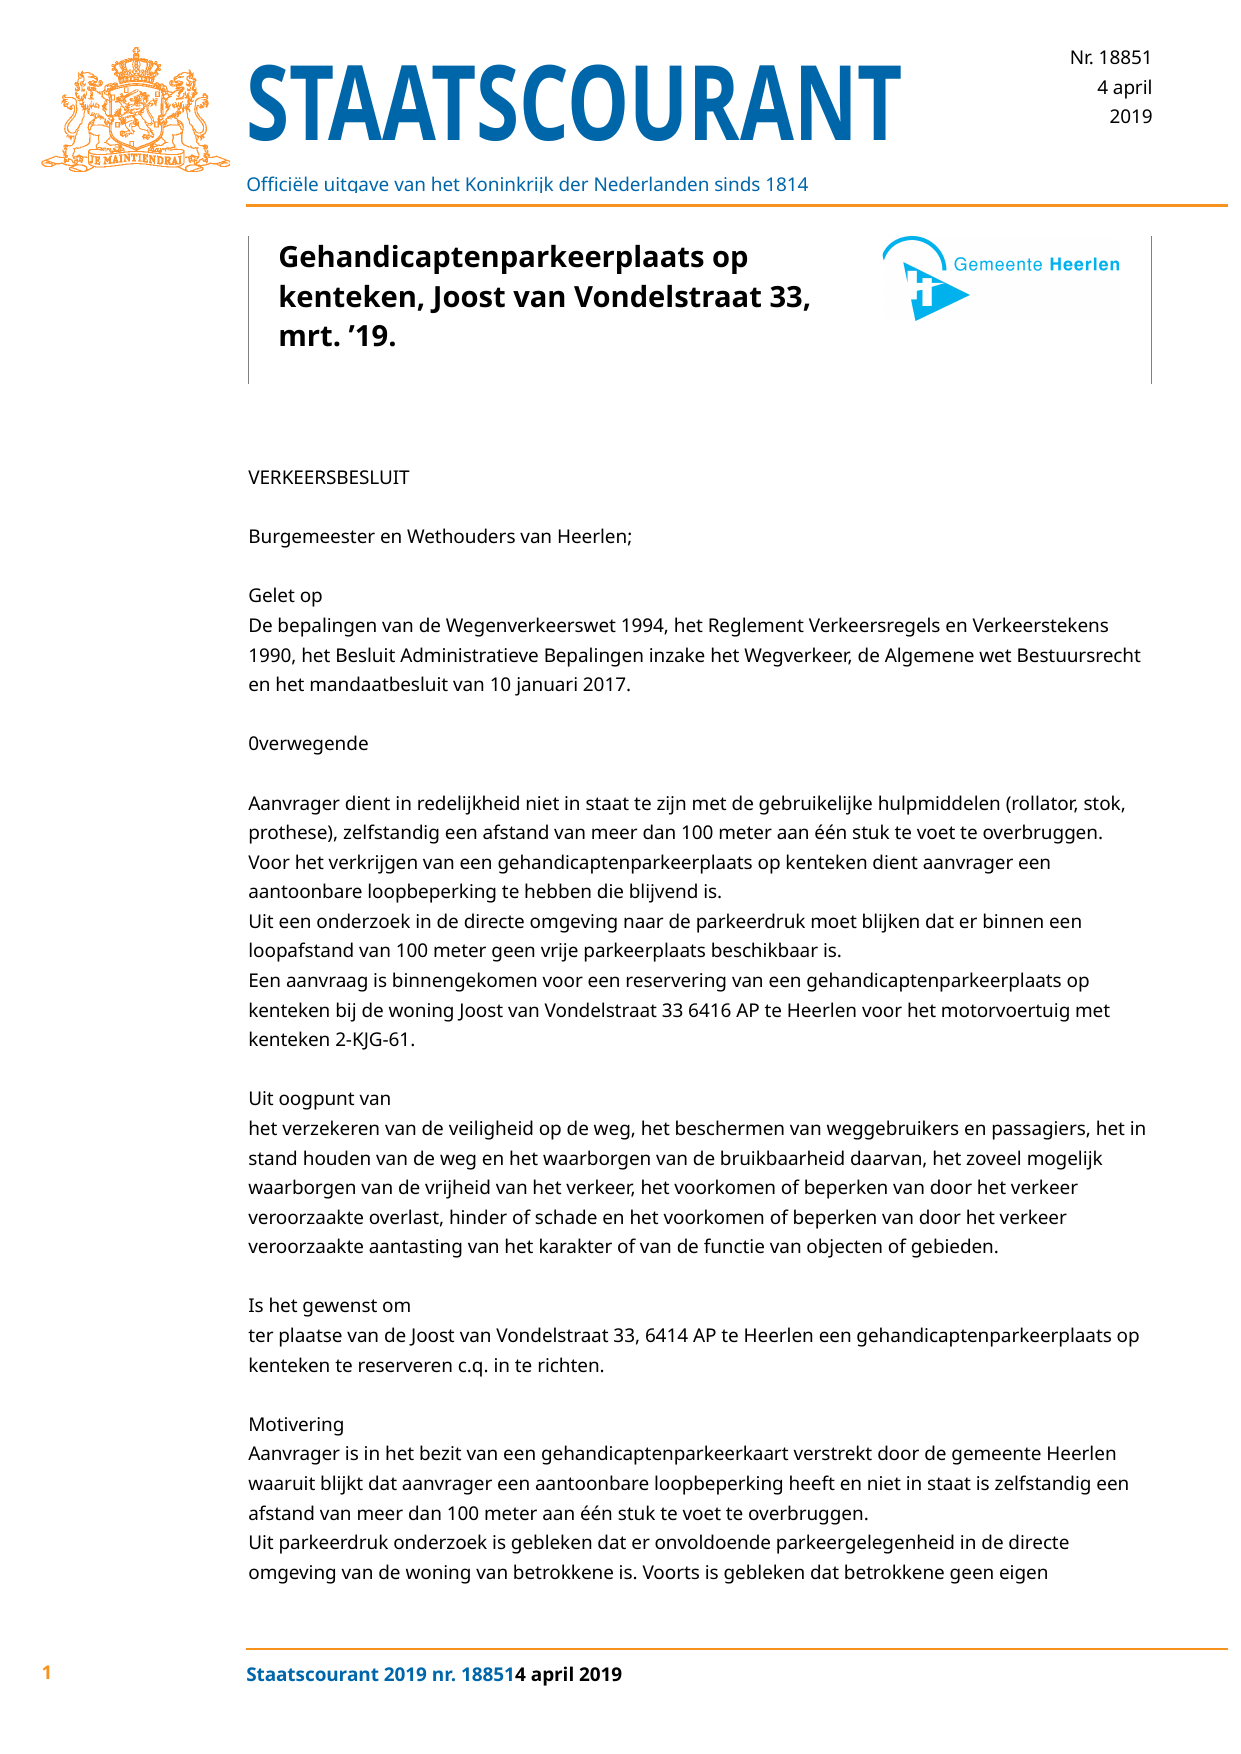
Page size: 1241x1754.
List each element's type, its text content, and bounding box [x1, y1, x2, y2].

table_header [850, 236, 1151, 384]
text Een aanvraag is binnengekomen voor een reservering van een gehandicaptenparkeerplaats op kenteken bij de woning Joost van Vondelstraat 33 6416 AP te Heerlen voor het motorvoertuig met kenteken 2-KJG-61. [248, 967, 1152, 1052]
table_header Gehandicaptenparkeerplaats op kenteken, Joost van Vondelstraat 33, mrt. ’19. [249, 236, 850, 384]
text De bepalingen van de Wegenverkeerswet 1994, het Reglement Verkeersregels en Verkeerstekens 1990, het Besluit Administratieve Bepalingen inzake het Wegverkeer, de Algemene wet Bestuursrecht en het mandaatbesluit van 10 januari 2017. [248, 612, 1152, 697]
text 0verwegende [248, 731, 1152, 756]
text Uit een onderzoek in de directe omgeving naar de parkeerdruk moet blijken dat er binnen een loopafstand van 100 meter geen vrije parkeerplaats beschikbaar is. [248, 908, 1152, 963]
text Aanvrager is in het bezit van een gehandicaptenparkeerkaart verstrekt door de gemeente Heerlen waaruit blijkt dat aanvrager een aantoonbare loopbeperking heeft en niet in staat is zelfstandig een afstand van meer dan 100 meter aan één stuk te voet te overbruggen. [248, 1441, 1152, 1525]
picture [882, 236, 903, 252]
text Burgemeester en Wethouders van Heerlen; [248, 523, 1152, 549]
picture [882, 236, 1119, 321]
text Gelet op [248, 583, 1152, 608]
text VERKEERSBESLUIT [248, 464, 1152, 490]
picture [41, 47, 231, 172]
text ter plaatse van de Joost van Vondelstraat 33, 6414 AP te Heerlen een gehandicaptenparkeerplaats op kenteken te reserveren c.q. in te richten. [248, 1322, 1152, 1377]
text Uit oogpunt van [248, 1086, 1152, 1111]
text Motivering [248, 1411, 1152, 1437]
text Is het gewenst om [248, 1293, 1152, 1318]
text Voor het verkrijgen van een gehandicaptenparkeerplaats op kenteken dient aanvrager een aantoonbare loopbeperking te hebben die blijvend is. [248, 849, 1152, 904]
text Uit parkeerdruk onderzoek is gebleken dat er onvoldoende parkeergelegenheid in de directe omgeving van de woning van betrokkene is. Voorts is gebleken dat betrokkene geen eigen [248, 1529, 1152, 1584]
text Aanvrager dient in redelijkheid niet in staat te zijn met de gebruikelijke hulpmiddelen (rollator, stok, prothese), zelfstandig een afstand van meer dan 100 meter aan één stuk te voet te overbruggen. [248, 790, 1152, 845]
text het verzekeren van de veiligheid op de weg, het beschermen van weggebruikers en passagiers, het in stand houden van de weg en het waarborgen van de bruikbaarheid daarvan, het zoveel mogelijk waarborgen van de vrijheid van het verkeer, het voorkomen of beperken van door het verkeer veroorzaakte overlast, hinder of schade en het voorkomen of beperken van door het verkeer veroorzaakte aantasting van het karakter of van de functie van objecten of gebieden. [248, 1115, 1152, 1259]
